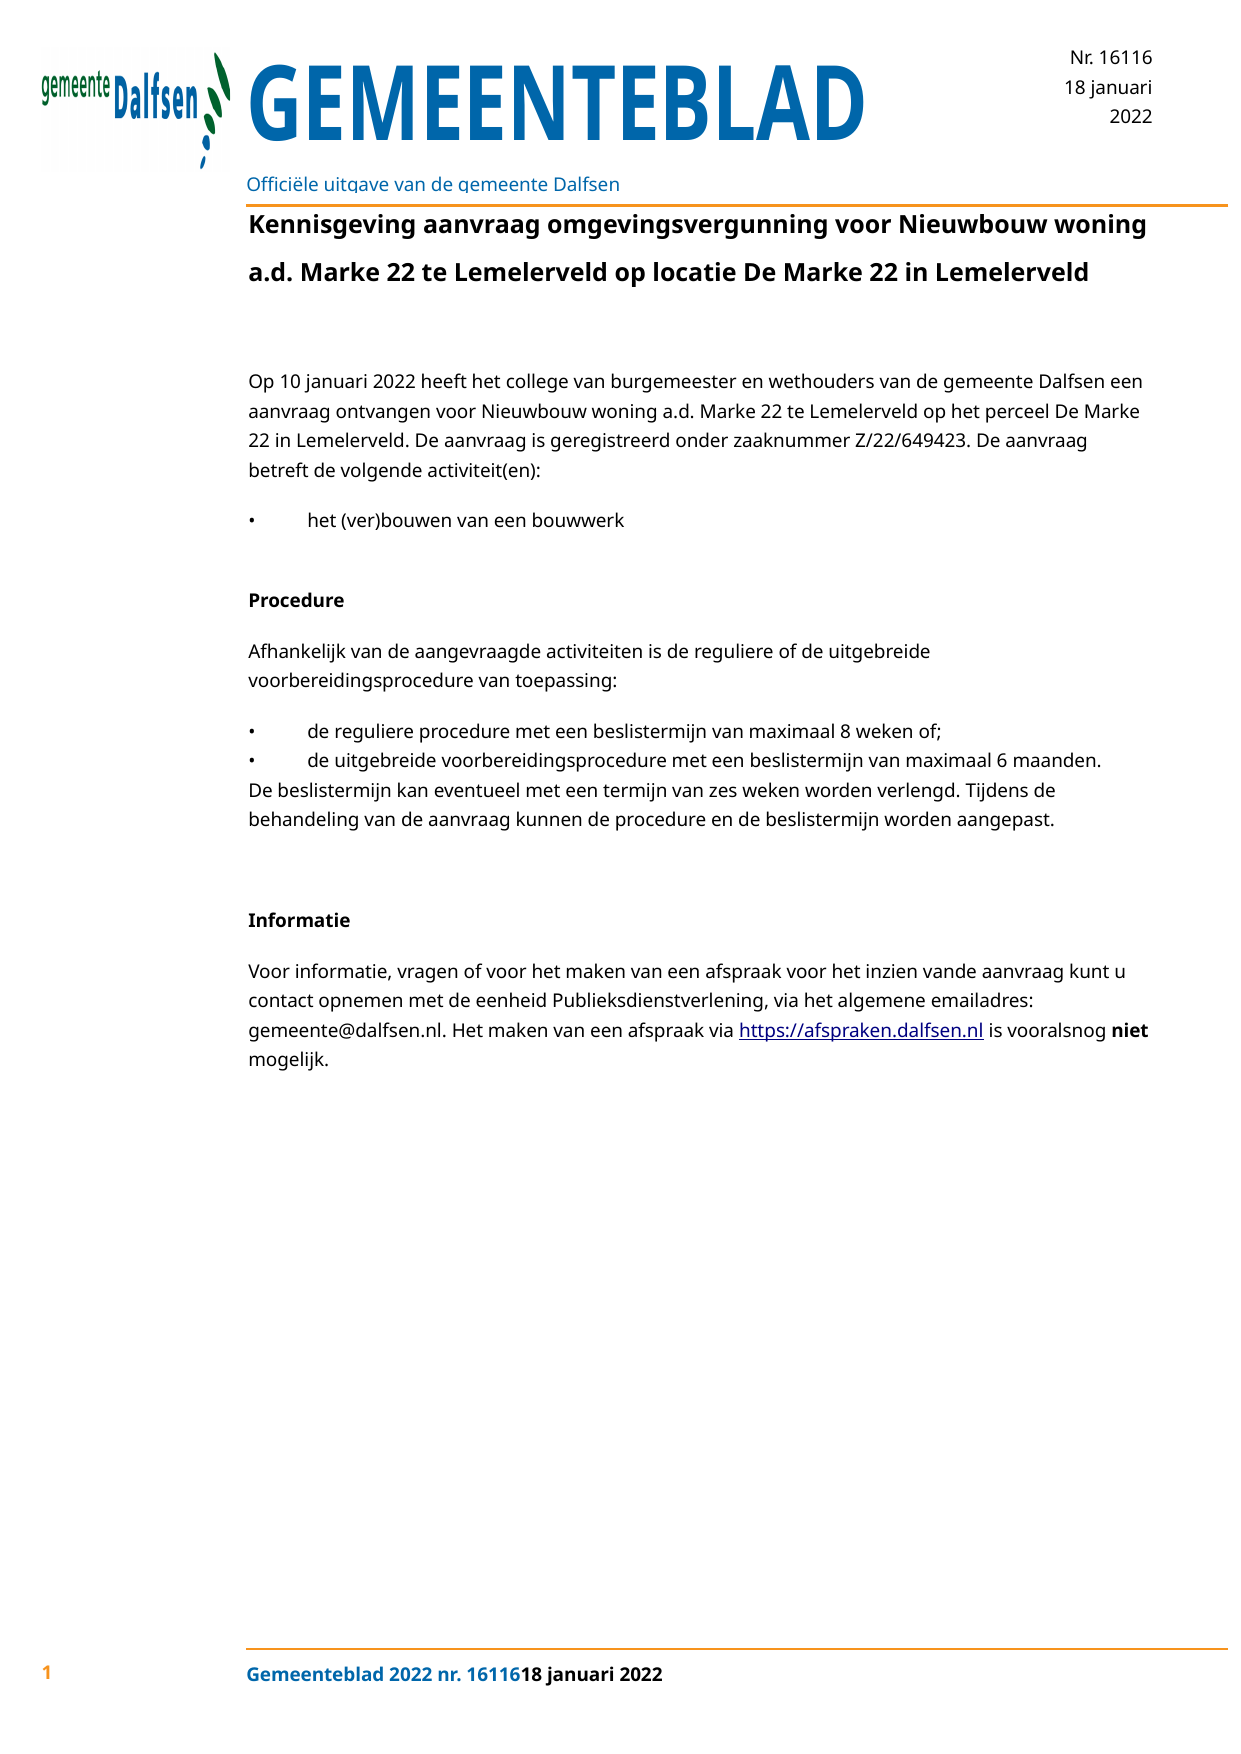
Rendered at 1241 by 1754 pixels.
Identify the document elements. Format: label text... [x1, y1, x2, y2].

text Kennisgeving aanvraag omgevingsvergunning voor Nieuwbouw woning a.d. Marke 22 te Lemelerveld op locatie De Marke 22 in Lemelerveld [248, 207, 1152, 288]
picture [41, 47, 231, 172]
text Informatie [248, 907, 1152, 933]
text Procedure [248, 587, 1152, 613]
list de reguliere procedure met een beslistermijn van maximaal 8 weken of; [248, 718, 1152, 744]
list het (ver)bouwen van een bouwwerk [248, 507, 1152, 533]
text De beslistermijn kan eventueel met een termijn van zes weken worden verlengd. Tijdens de behandeling van de aanvraag kunnen de procedure en de beslistermijn worden aangepast. [248, 777, 1152, 832]
text Voor informatie, vragen of voor het maken van een afspraak voor het inzien vande aanvraag kunt u contact opnemen met de eenheid Publieksdienstverlening, via het algemene emailadres: gemeente@dalfsen.nl. Het maken van een afspraak via https://afspraken.dalfsen.nl is vooralsnog niet mogelijk. [248, 958, 1152, 1072]
list de uitgebreide voorbereidingsprocedure met een beslistermijn van maximaal 6 maanden. [248, 747, 1152, 773]
text Op 10 januari 2022 heeft het college van burgemeester en wethouders van de gemeente Dalfsen een aanvraag ontvangen voor Nieuwbouw woning a.d. Marke 22 te Lemelerveld op het perceel De Marke 22 in Lemelerveld. De aanvraag is geregistreerd onder zaaknummer Z/22/649423. De aanvraag betreft de volgende activiteit(en): [248, 368, 1152, 483]
text Afhankelijk van de aangevraagde activiteiten is de reguliere of de uitgebreide voorbereidingsprocedure van toepassing: [248, 638, 1152, 693]
